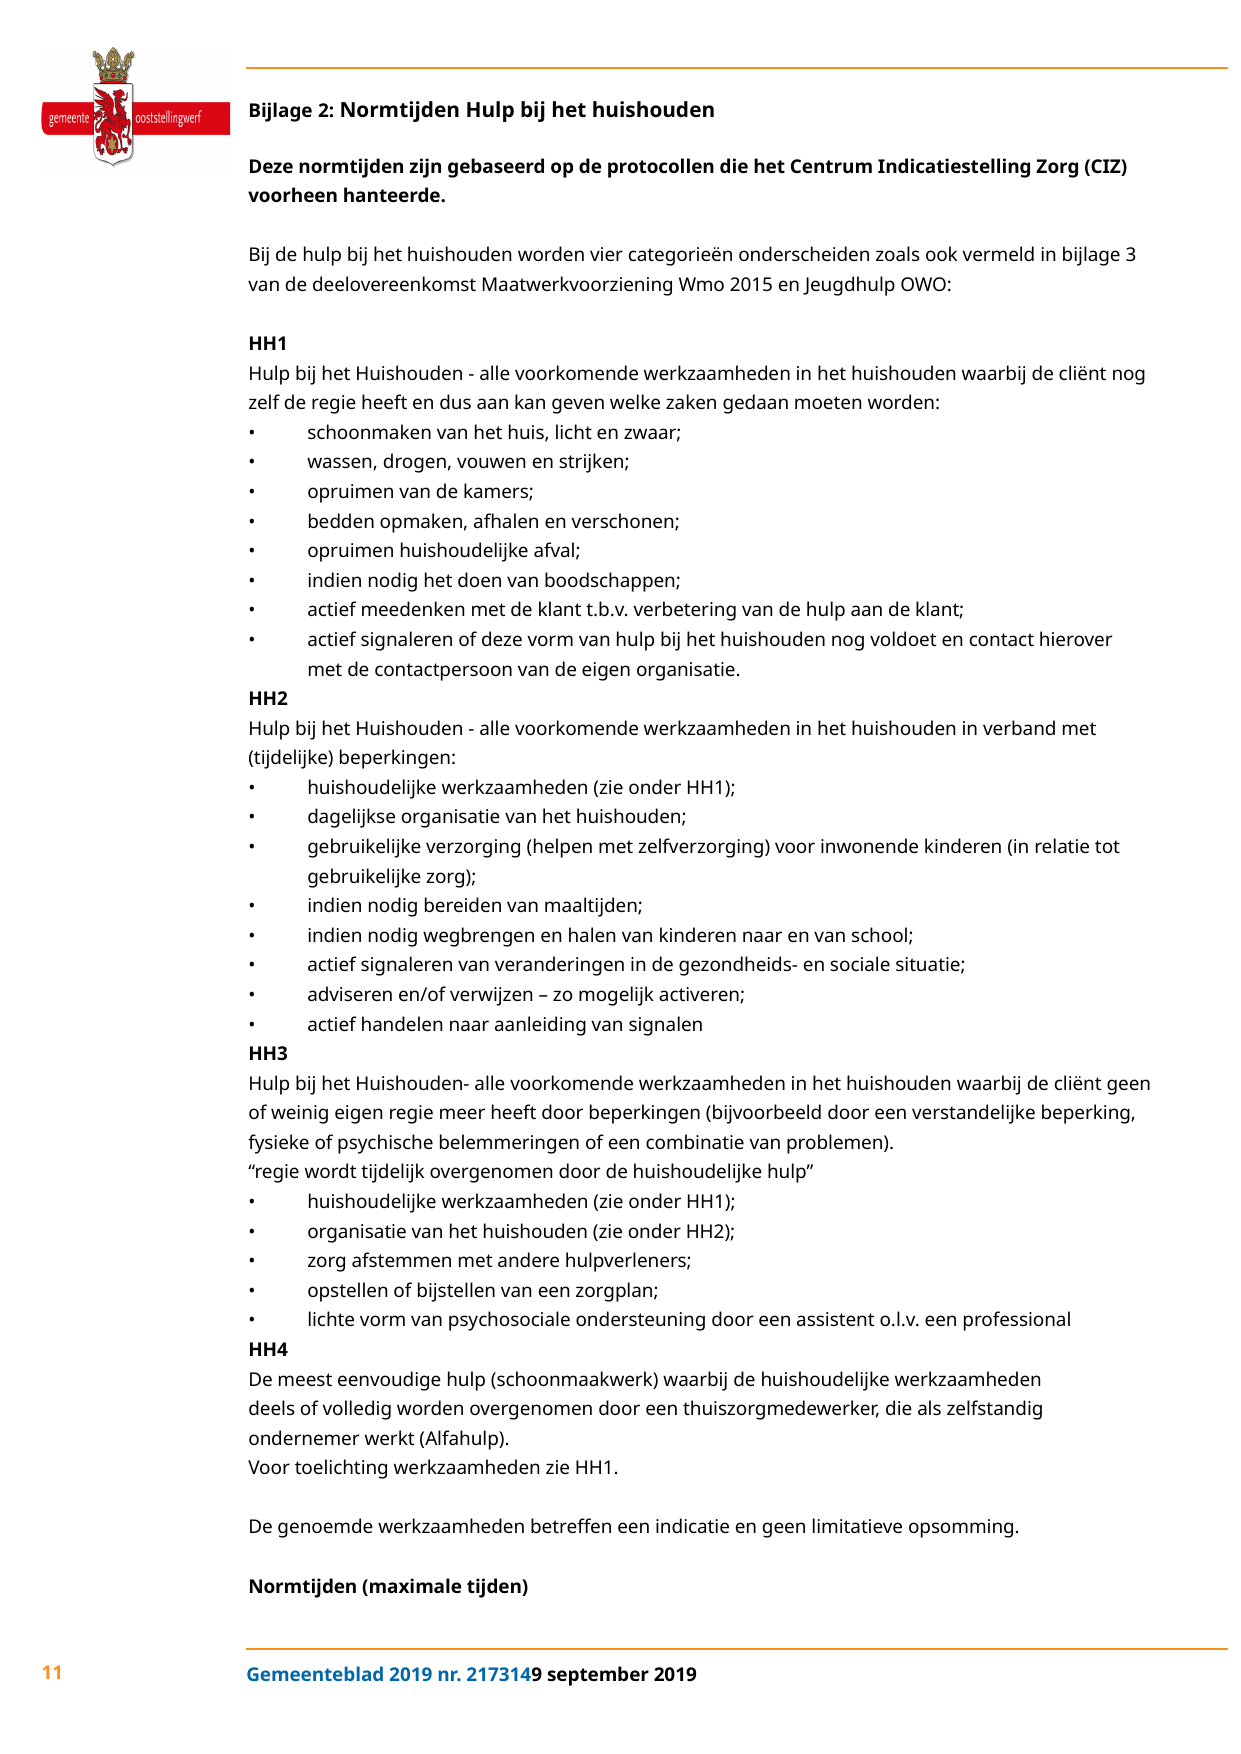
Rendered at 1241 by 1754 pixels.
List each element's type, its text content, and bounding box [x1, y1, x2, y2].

list opruimen huishoudelijke afval; [248, 537, 1152, 563]
text HH4 [248, 1336, 1152, 1362]
text Bijlage 2: Normtijden Hulp bij het huishouden [248, 95, 1152, 123]
list dagelijkse organisatie van het huishouden; [248, 804, 1152, 829]
text Deze normtijden zijn gebaseerd op de protocollen die het Centrum Indicatiestelling Zorg (CIZ) voorheen hanteerde. [248, 153, 1152, 208]
list opruimen van de kamers; [248, 478, 1152, 504]
list organisatie van het huishouden (zie onder HH2); [248, 1218, 1152, 1244]
list huishoudelijke werkzaamheden (zie onder HH1); [248, 1188, 1152, 1214]
list indien nodig wegbrengen en halen van kinderen naar en van school; [248, 922, 1152, 948]
text De genoemde werkzaamheden betreffen een indicatie en geen limitatieve opsomming. [248, 1514, 1152, 1539]
text HH2 [248, 685, 1152, 711]
text “regie wordt tijdelijk overgenomen door de huishoudelijke hulp” [248, 1159, 1152, 1184]
list opstellen of bijstellen van een zorgplan; [248, 1277, 1152, 1303]
text Voor toelichting werkzaamheden zie HH1. [248, 1454, 1152, 1480]
text Hulp bij het Huishouden - alle voorkomende werkzaamheden in het huishouden in verband met (tijdelijke) beperkingen: [248, 715, 1152, 770]
list bedden opmaken, afhalen en verschonen; [248, 508, 1152, 534]
list gebruikelijke verzorging (helpen met zelfverzorging) voor inwonende kinderen (in relatie tot gebruikelijke zorg); [248, 833, 1152, 889]
list actief meedenken met de klant t.b.v. verbetering van de hulp aan de klant; [248, 597, 1152, 622]
list actief signaleren van veranderingen in de gezondheids- en sociale situatie; [248, 952, 1152, 977]
picture [41, 47, 231, 172]
text Hulp bij het Huishouden- alle voorkomende werkzaamheden in het huishouden waarbij de cliënt geen of weinig eigen regie meer heeft door beperkingen (bijvoorbeeld door een verstandelijke beperking, fysieke of psychische belemmeringen of een combinatie van problemen). [248, 1070, 1152, 1155]
list huishoudelijke werkzaamheden (zie onder HH1); [248, 774, 1152, 800]
list lichte vorm van psychosociale ondersteuning door een assistent o.l.v. een professional [248, 1307, 1152, 1332]
list actief handelen naar aanleiding van signalen [248, 1011, 1152, 1037]
list indien nodig het doen van boodschappen; [248, 567, 1152, 593]
list actief signaleren of deze vorm van hulp bij het huishouden nog voldoet en contact hierover met de contactpersoon van de eigen organisatie. [248, 626, 1152, 682]
list indien nodig bereiden van maaltijden; [248, 892, 1152, 918]
text HH1 [248, 330, 1152, 356]
list schoonmaken van het huis, licht en zwaar; [248, 419, 1152, 445]
text De meest eenvoudige hulp (schoonmaakwerk) waarbij de huishoudelijke werkzaamheden [248, 1366, 1152, 1392]
text Bij de hulp bij het huishouden worden vier categorieën onderscheiden zoals ook vermeld in bijlage 3 van de deelovereenkomst Maatwerkvoorziening Wmo 2015 en Jeugdhulp OWO: [248, 242, 1152, 297]
text deels of volledig worden overgenomen door een thuiszorgmedewerker, die als zelfstandig [248, 1395, 1152, 1421]
list zorg afstemmen met andere hulpverleners; [248, 1247, 1152, 1273]
list wassen, drogen, vouwen en strijken; [248, 449, 1152, 474]
text Normtijden (maximale tijden) [248, 1573, 1152, 1599]
list adviseren en/of verwijzen – zo mogelijk activeren; [248, 981, 1152, 1007]
text ondernemer werkt (Alfahulp). [248, 1425, 1152, 1451]
text HH3 [248, 1040, 1152, 1066]
text Hulp bij het Huishouden - alle voorkomende werkzaamheden in het huishouden waarbij de cliënt nog zelf de regie heeft en dus aan kan geven welke zaken gedaan moeten worden: [248, 360, 1152, 415]
